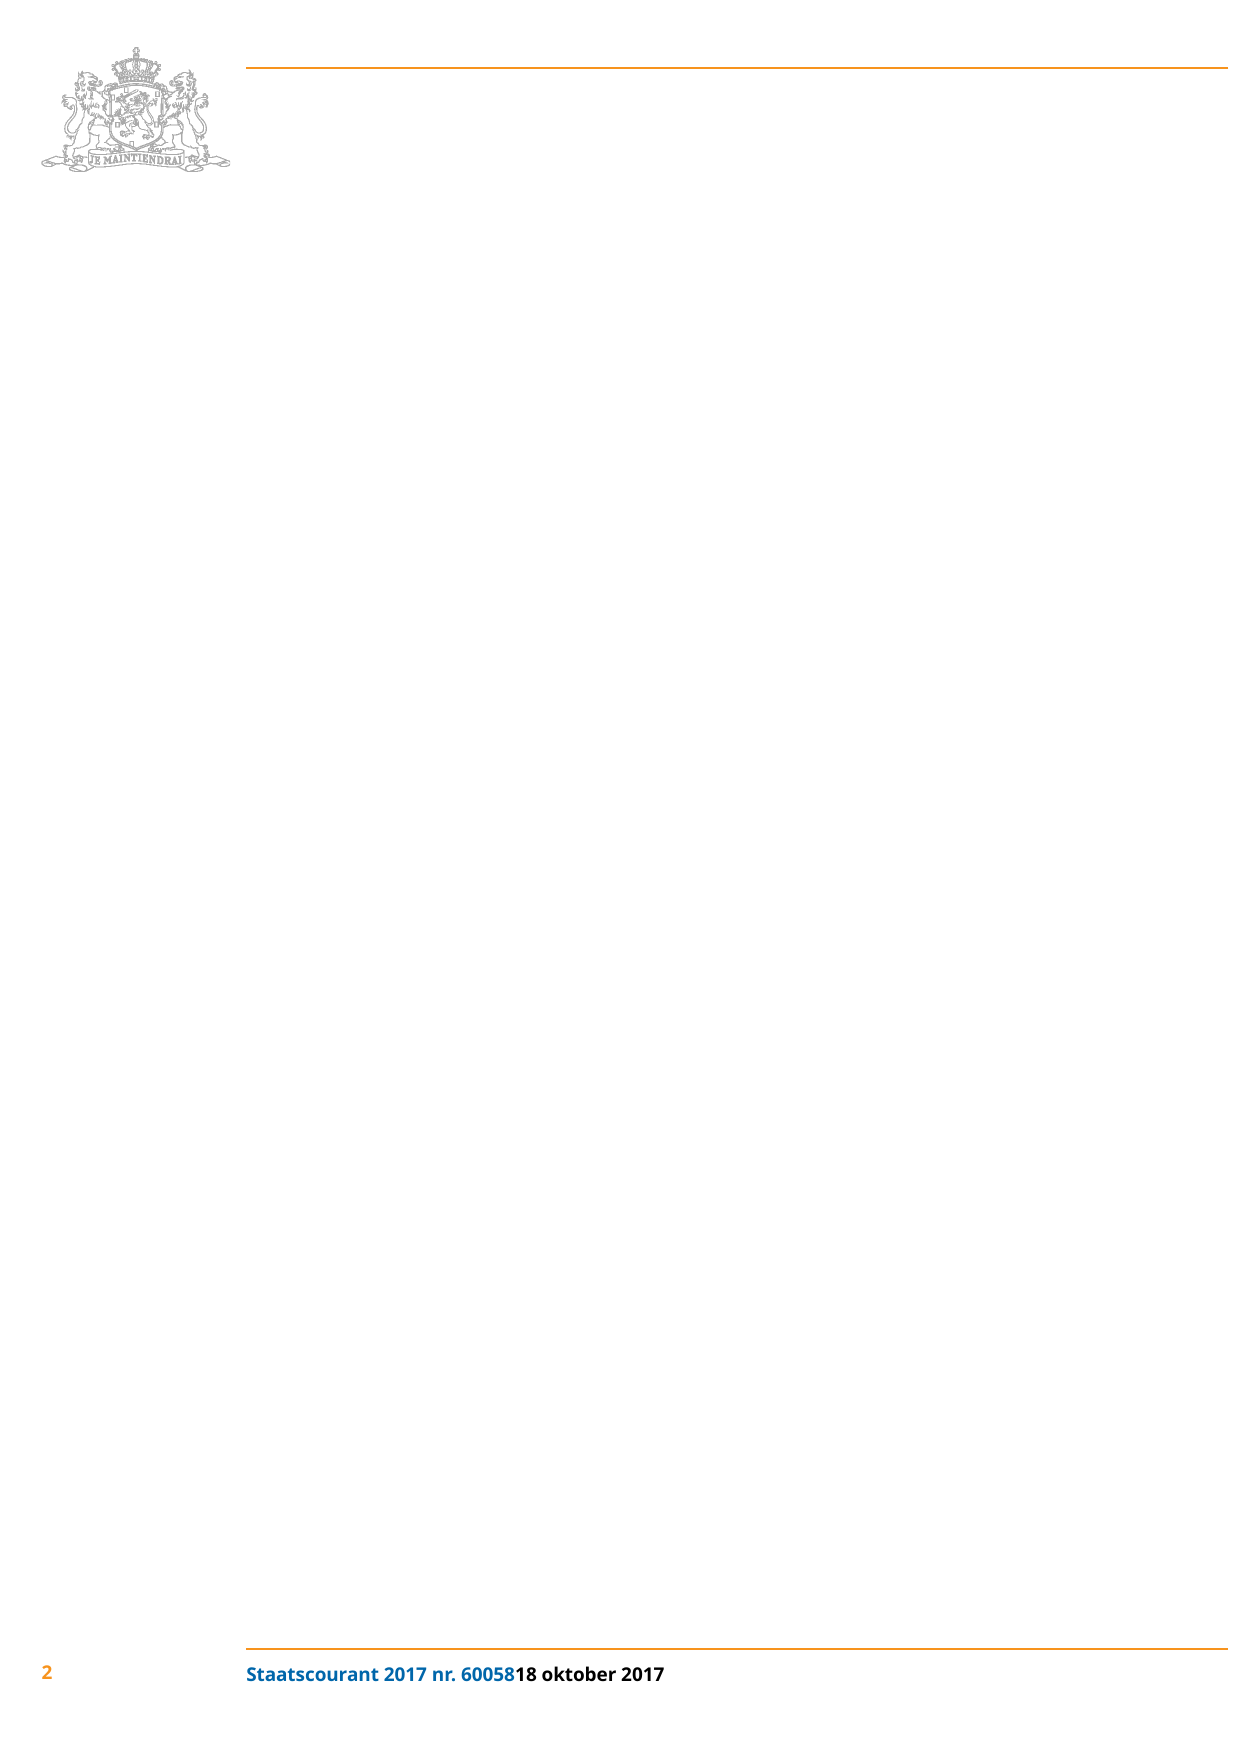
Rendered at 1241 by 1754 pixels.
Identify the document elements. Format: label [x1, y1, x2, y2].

picture [41, 47, 231, 172]
